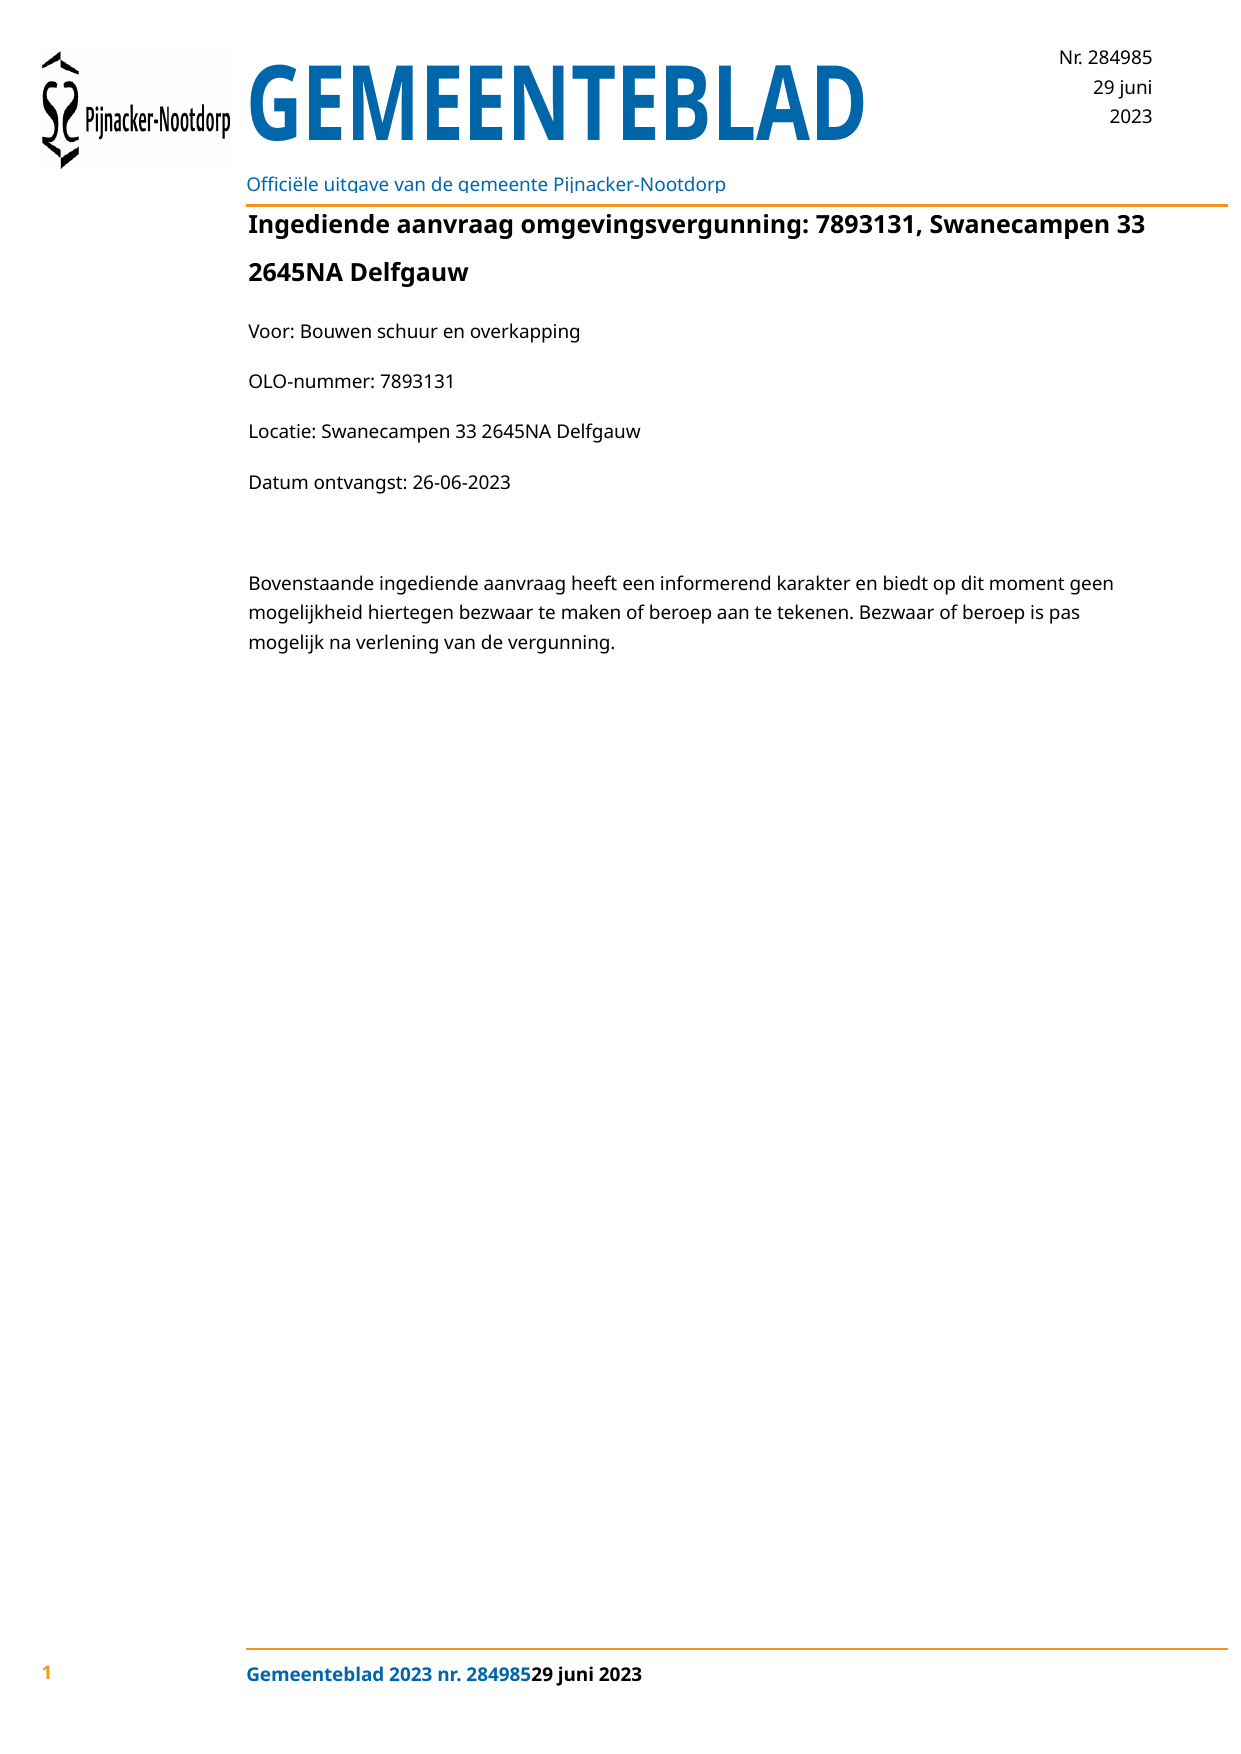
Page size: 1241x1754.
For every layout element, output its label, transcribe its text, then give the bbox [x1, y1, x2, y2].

text Locatie: Swanecampen 33 2645NA Delfgauw [248, 419, 1152, 444]
text Bovenstaande ingediende aanvraag heeft een informerend karakter en biedt op dit moment geen mogelijkheid hiertegen bezwaar te maken of beroep aan te tekenen. Bezwaar of beroep is pas mogelijk na verlening van de vergunning. [248, 570, 1152, 655]
text Datum ontvangst: 26-06-2023 [248, 469, 1152, 495]
picture [41, 47, 231, 172]
text Ingediende aanvraag omgevingsvergunning: 7893131, Swanecampen 33 2645NA Delfgauw [248, 207, 1152, 288]
text OLO-nummer: 7893131 [248, 368, 1152, 394]
text Voor: Bouwen schuur en overkapping [248, 318, 1152, 344]
